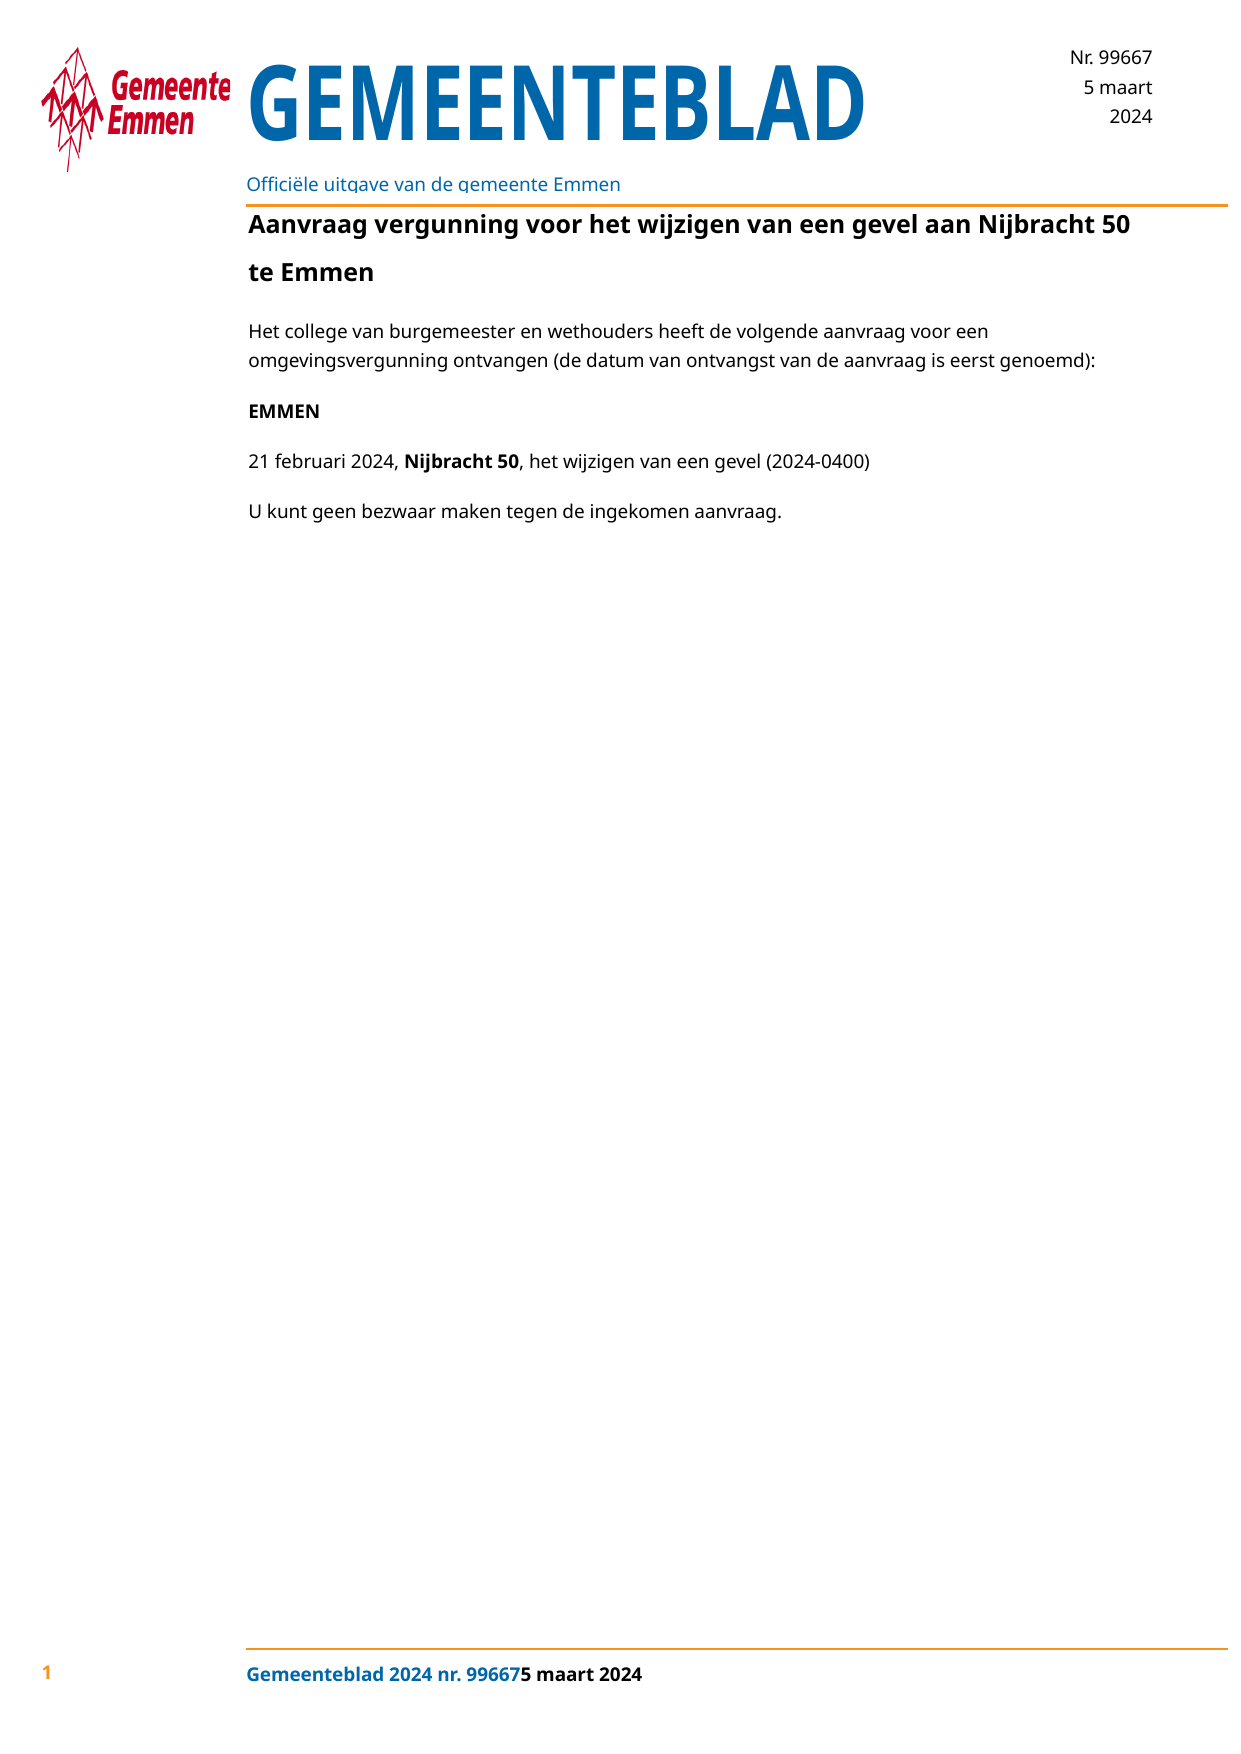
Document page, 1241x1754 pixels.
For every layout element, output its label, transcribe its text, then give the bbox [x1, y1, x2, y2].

picture [41, 47, 231, 172]
text EMMEN [248, 398, 1152, 424]
text U kunt geen bezwaar maken tegen de ingekomen aanvraag. [248, 499, 1152, 524]
text Het college van burgemeester en wethouders heeft de volgende aanvraag voor een omgevingsvergunning ontvangen (de datum van ontvangst van de aanvraag is eerst genoemd): [248, 318, 1152, 373]
text 21 februari 2024, Nijbracht 50, het wijzigen van een gevel (2024-0400) [248, 448, 1152, 474]
text Aanvraag vergunning voor het wijzigen van een gevel aan Nijbracht 50 te Emmen [248, 207, 1152, 288]
